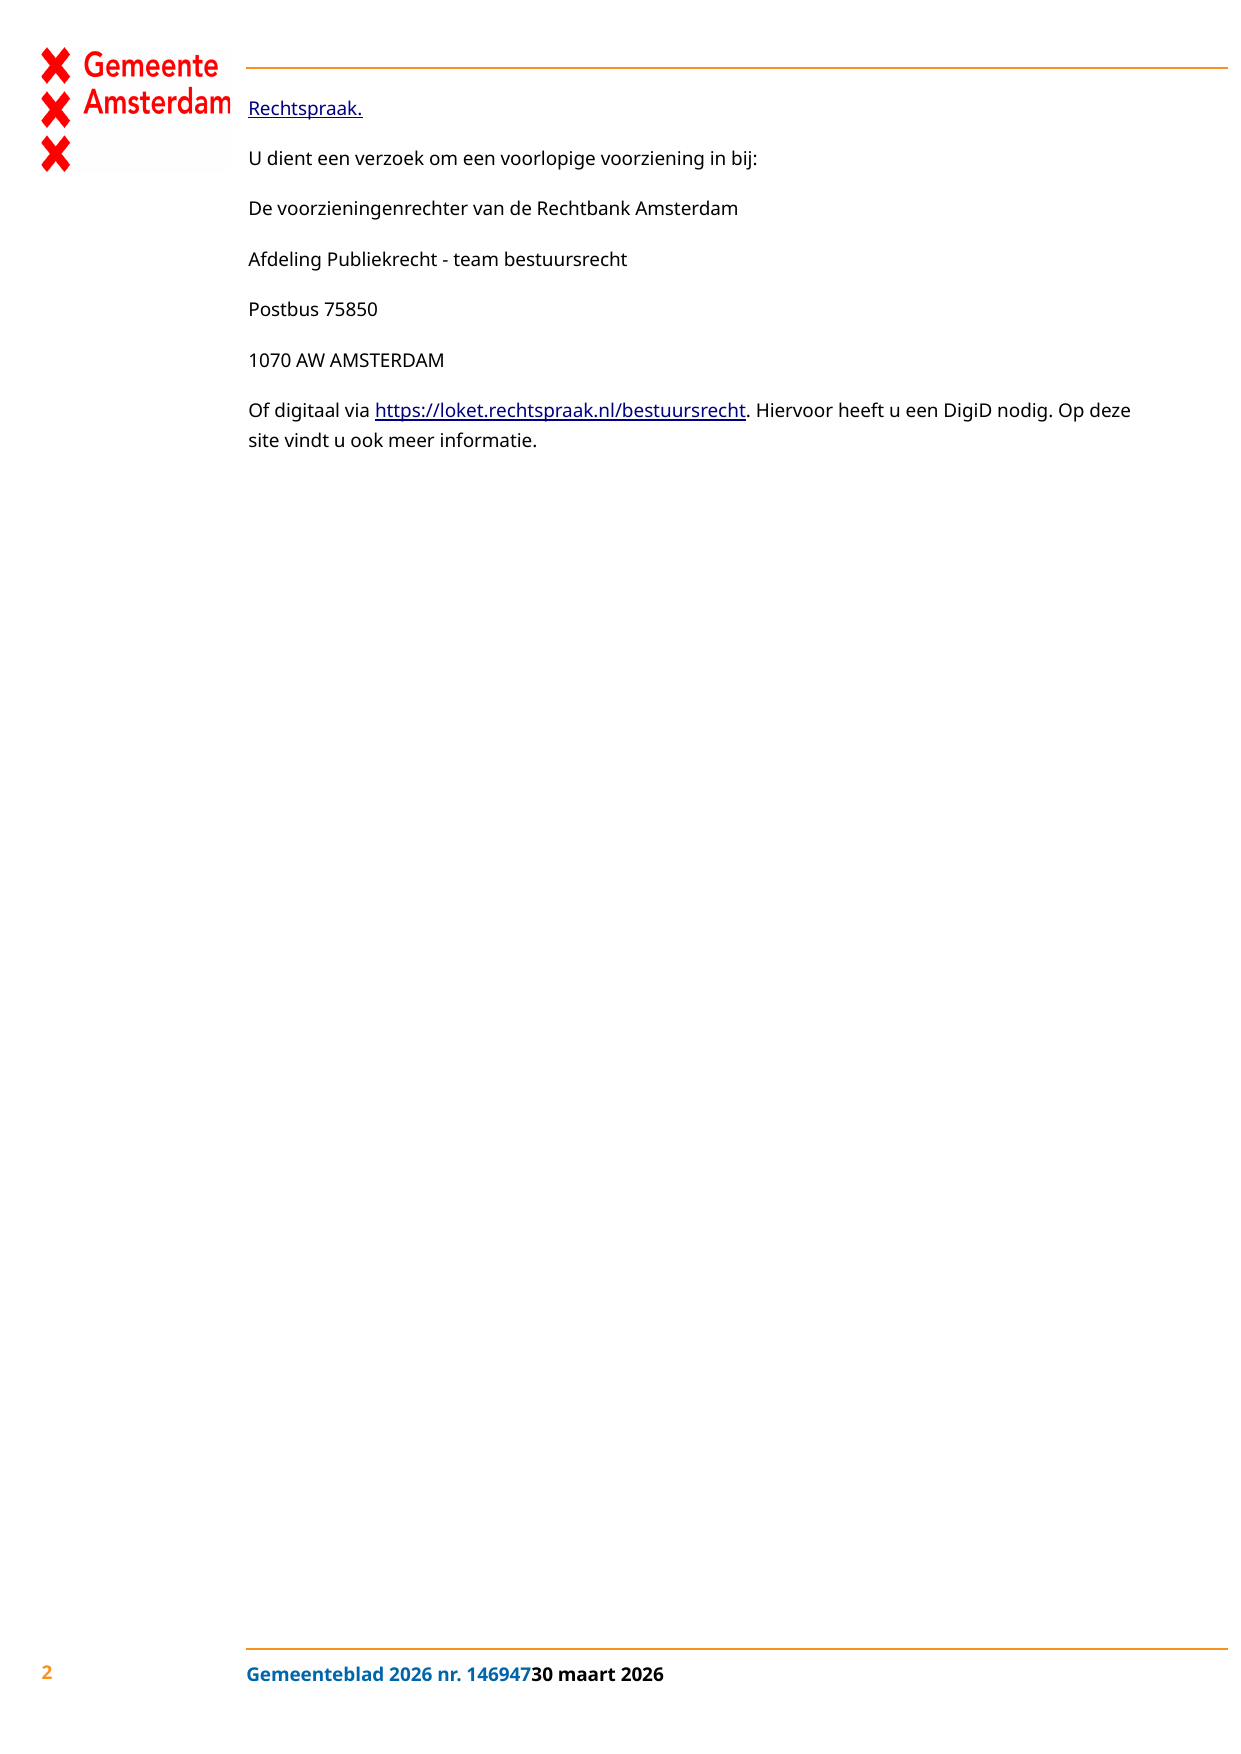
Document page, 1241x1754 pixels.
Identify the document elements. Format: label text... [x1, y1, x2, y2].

text De voorzieningenrechter van de Rechtbank Amsterdam [248, 196, 1152, 221]
text U dient een verzoek om een voorlopige voorziening in bij: [248, 145, 1152, 171]
text 1070 AW AMSTERDAM [248, 347, 1152, 373]
text Afdeling Publiekrecht - team bestuursrecht [248, 246, 1152, 272]
text Of digitaal via https://loket.rechtspraak.nl/bestuursrecht. Hiervoor heeft u een DigiD nodig. Op deze site vindt u ook meer informatie. [248, 397, 1152, 453]
text Postbus 75850 [248, 296, 1152, 322]
text Rechtspraak. [248, 95, 1152, 121]
picture [41, 47, 231, 172]
